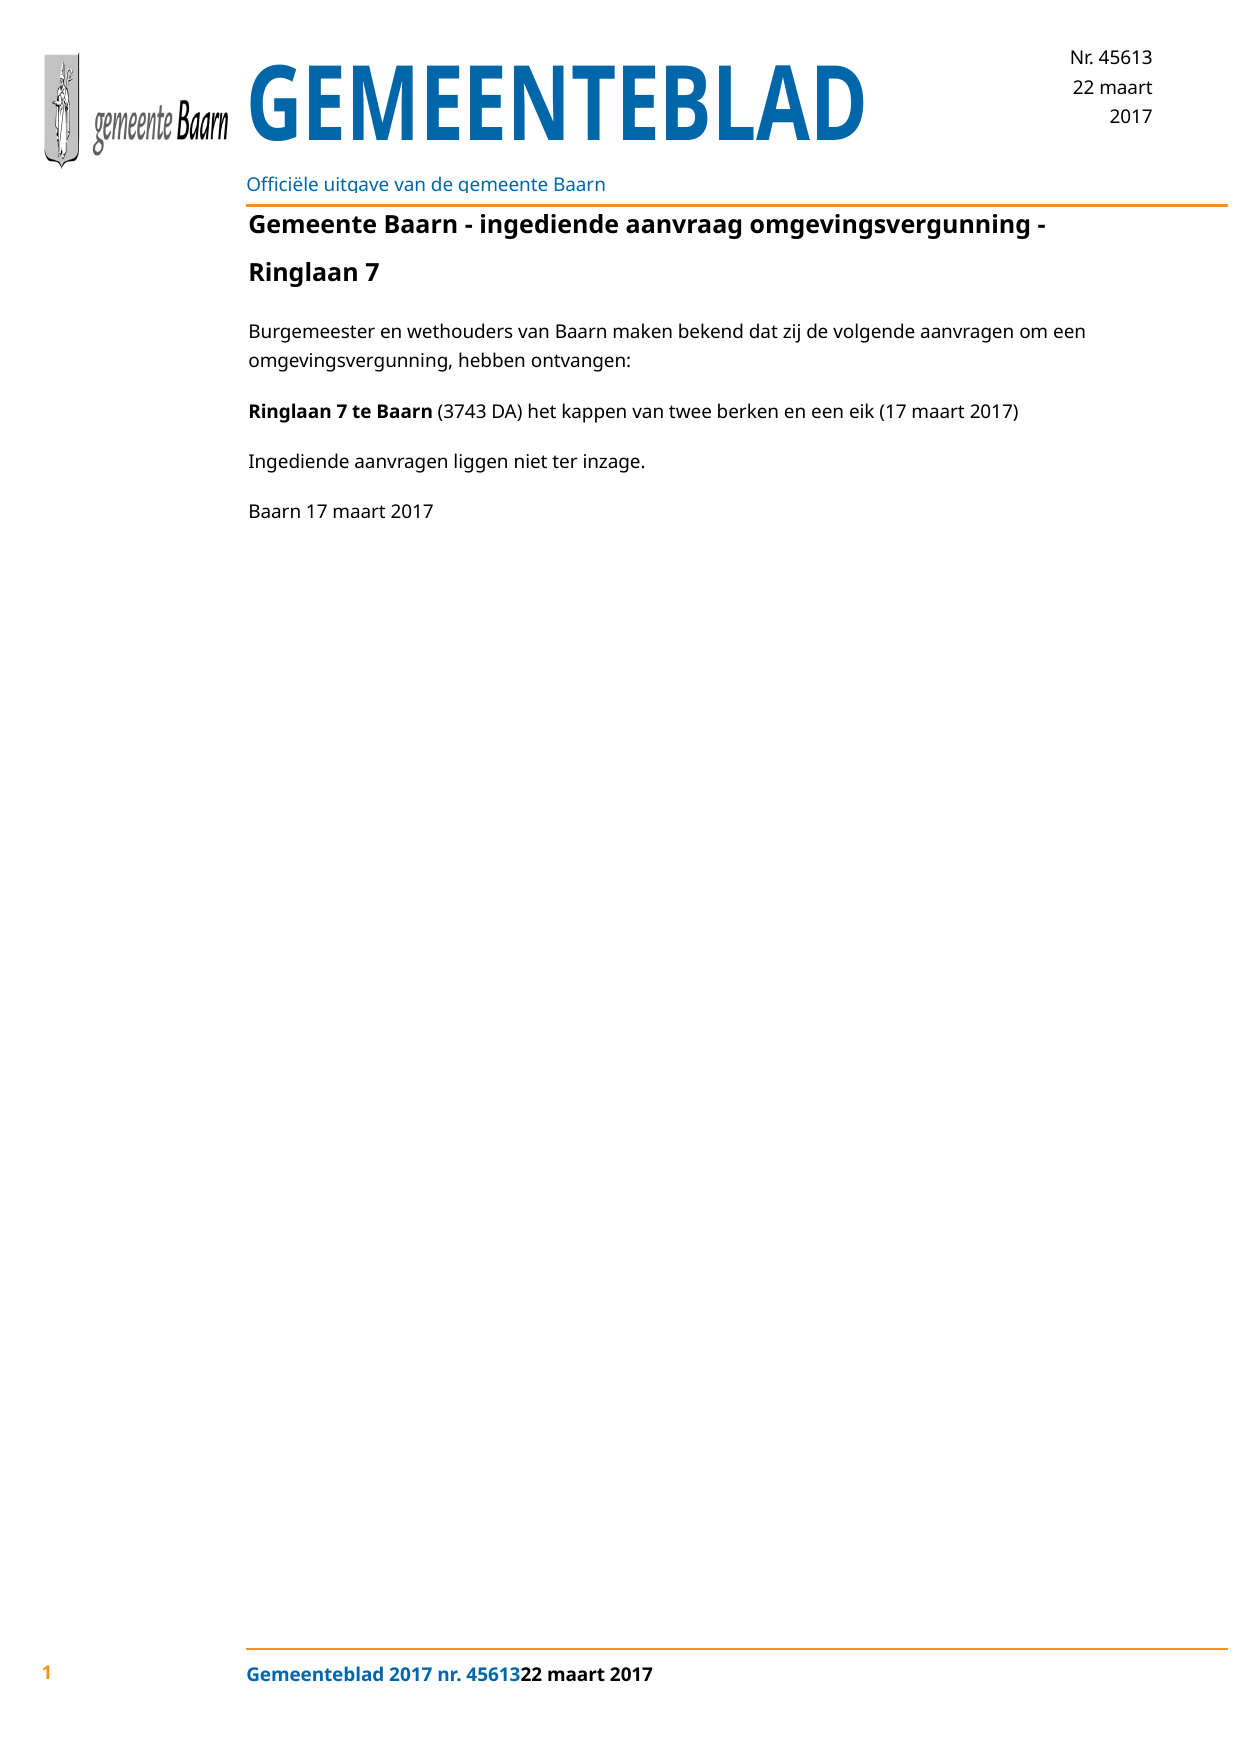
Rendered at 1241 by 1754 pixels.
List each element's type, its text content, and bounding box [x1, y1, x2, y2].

text Gemeente Baarn - ingediende aanvraag omgevingsvergunning - Ringlaan 7 [248, 207, 1152, 288]
picture [41, 47, 231, 172]
text Ingediende aanvragen liggen niet ter inzage. [248, 448, 1152, 474]
text Burgemeester en wethouders van Baarn maken bekend dat zij de volgende aanvragen om een omgevingsvergunning, hebben ontvangen: [248, 318, 1152, 373]
text Baarn 17 maart 2017 [248, 499, 1152, 524]
text Ringlaan 7 te Baarn (3743 DA) het kappen van twee berken en een eik (17 maart 2017) [248, 398, 1152, 424]
